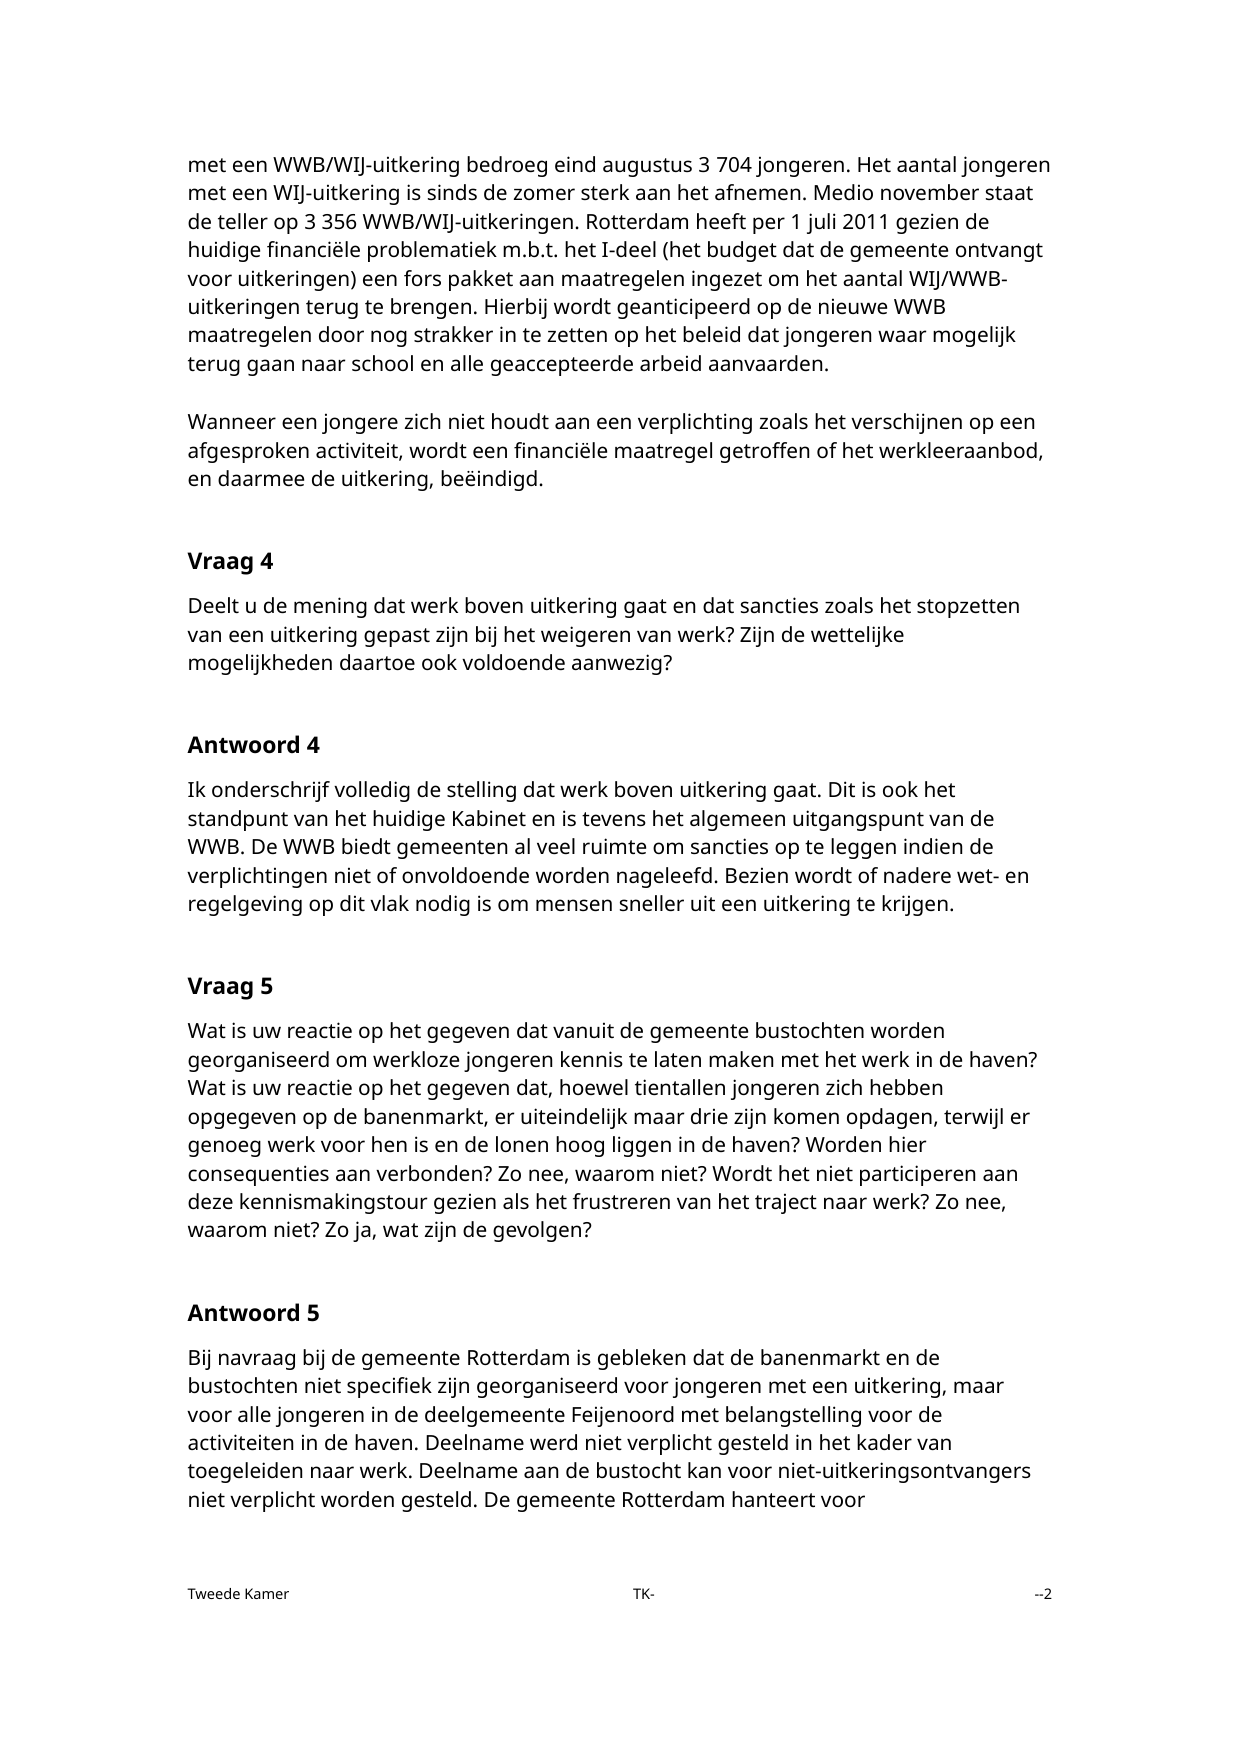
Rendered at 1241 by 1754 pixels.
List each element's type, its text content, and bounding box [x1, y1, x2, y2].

subtitle Antwoord 4 [187, 729, 1053, 761]
text met een WWB/WIJ-uitkering bedroeg eind augustus 3 704 jongeren. Het aantal jongeren met een WIJ-uitkering is sinds de zomer sterk aan het afnemen. Medio november staat de teller op 3 356 WWB/WIJ-uitkeringen. Rotterdam heeft per 1 juli 2011 gezien de huidige financiële problematiek m.b.t. het I-deel (het budget dat de gemeente ontvangt voor uitkeringen) een fors pakket aan maatregelen ingezet om het aantal WIJ/WWB-uitkeringen terug te brengen. Hierbij wordt geanticipeerd op de nieuwe WWB maatregelen door nog strakker in te zetten op het beleid dat jongeren waar mogelijk terug gaan naar school en alle geaccepteerde arbeid aanvaarden. [187, 150, 1053, 377]
subtitle Vraag 5 [187, 970, 1053, 1002]
text Wat is uw reactie op het gegeven dat vanuit de gemeente bustochten worden georganiseerd om werkloze jongeren kennis te laten maken met het werk in de haven? Wat is uw reactie op het gegeven dat, hoewel tientallen jongeren zich hebben opgegeven op de banenmarkt, er uiteindelijk maar drie zijn komen opdagen, terwijl er genoeg werk voor hen is en de lonen hoog liggen in de haven? Worden hier consequenties aan verbonden? Zo nee, waarom niet? Wordt het niet participeren aan deze kennismakingstour gezien als het frustreren van het traject naar werk? Zo nee, waarom niet? Zo ja, wat zijn de gevolgen? [187, 1017, 1053, 1244]
text Wanneer een jongere zich niet houdt aan een verplichting zoals het verschijnen op een afgesproken activiteit, wordt een financiële maatregel getroffen of het werkleeraanbod, en daarmee de uitkering, beëindigd. [187, 407, 1053, 493]
text Deelt u de mening dat werk boven uitkering gaat en dat sancties zoals het stopzetten van een uitkering gepast zijn bij het weigeren van werk? Zijn de wettelijke mogelijkheden daartoe ook voldoende aanwezig? [187, 592, 1053, 677]
text Bij navraag bij de gemeente Rotterdam is gebleken dat de banenmarkt en de bustochten niet specifiek zijn georganiseerd voor jongeren met een uitkering, maar voor alle jongeren in de deelgemeente Feijenoord met belangstelling voor de activiteiten in de haven. Deelname werd niet verplicht gesteld in het kader van toegeleiden naar werk. Deelname aan de bustocht kan voor niet-uitkeringsontvangers niet verplicht worden gesteld. De gemeente Rotterdam hanteert voor [187, 1343, 1053, 1513]
subtitle Vraag 4 [187, 545, 1053, 577]
text Ik onderschrijf volledig de stelling dat werk boven uitkering gaat. Dit is ook het standpunt van het huidige Kabinet en is tevens het algemeen uitgangspunt van de WWB. De WWB biedt gemeenten al veel ruimte om sancties op te leggen indien de verplichtingen niet of onvoldoende worden nageleefd. Bezien wordt of nadere wet- en regelgeving op dit vlak nodig is om mensen sneller uit een uitkering te krijgen. [187, 776, 1053, 918]
subtitle Antwoord 5 [187, 1297, 1053, 1328]
